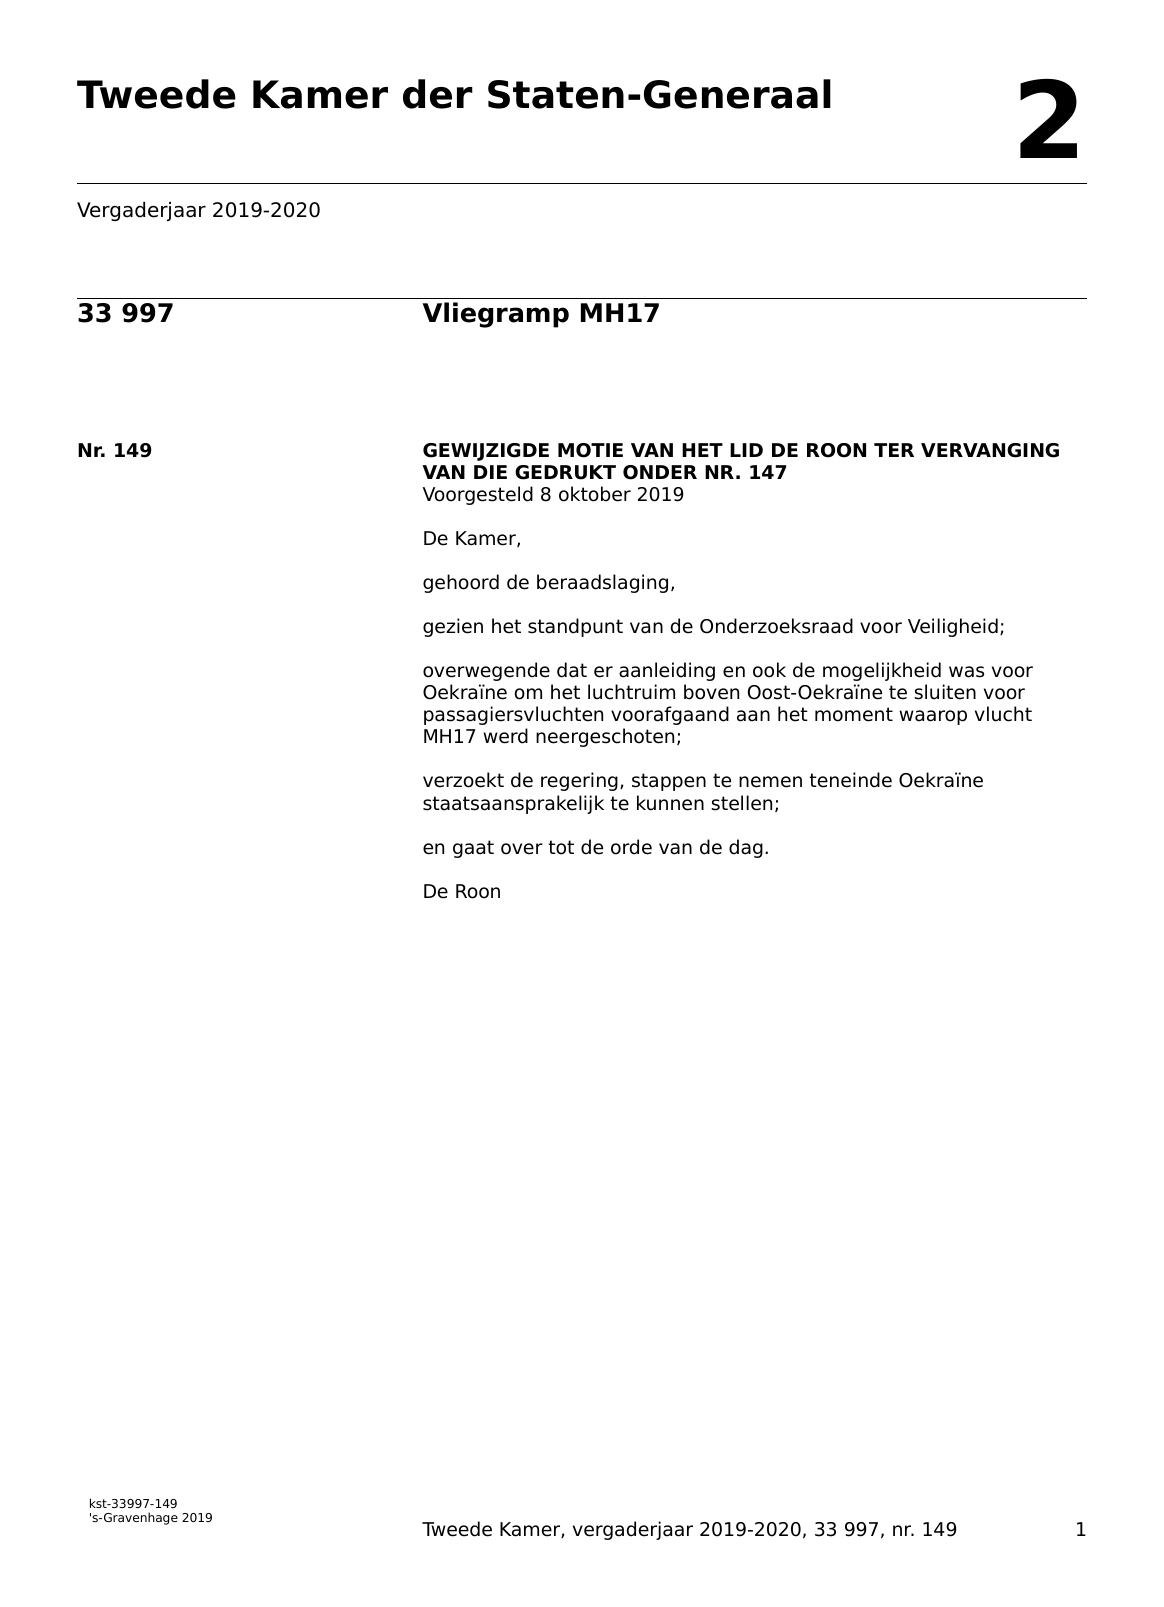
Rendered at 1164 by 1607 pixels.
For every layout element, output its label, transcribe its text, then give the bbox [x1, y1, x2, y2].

text De Kamer, [422, 528, 1087, 550]
table_header 2 [886, 59, 1087, 183]
text en gaat over tot de orde van de dag. [422, 837, 1087, 858]
subtitle Nr. 149 GEWIJZIGDE MOTIE VAN HET LID DE ROON TER VERVANGING VAN DIE GEDRUKT ONDER NR. 147 [77, 440, 1087, 484]
subtitle 33 997 Vliegramp MH17 [77, 299, 1087, 329]
table_cell Vergaderjaar 2019-2020 [77, 184, 1087, 298]
text gehoord de beraadslaging, [422, 572, 1087, 594]
text 's-Gravenhage 2019 [88, 1511, 323, 1525]
text De Roon [422, 881, 1087, 903]
text overwegende dat er aanleiding en ook de mogelijkheid was voor Oekraïne om het luchtruim boven Oost-Oekraïne te sluiten voor passagiersvluchten voorafgaand aan het moment waarop vlucht MH17 werd neergeschoten; [422, 660, 1087, 748]
text verzoekt de regering, stappen te nemen teneinde Oekraïne staatsaansprakelijk te kunnen stellen; [422, 770, 1087, 814]
text kst-33997-149 [88, 1497, 323, 1511]
text Voorgesteld 8 oktober 2019 [422, 484, 1087, 506]
text gezien het standpunt van de Onderzoeksraad voor Veiligheid; [422, 616, 1087, 638]
table_header Tweede Kamer der Staten-Generaal [77, 59, 886, 183]
